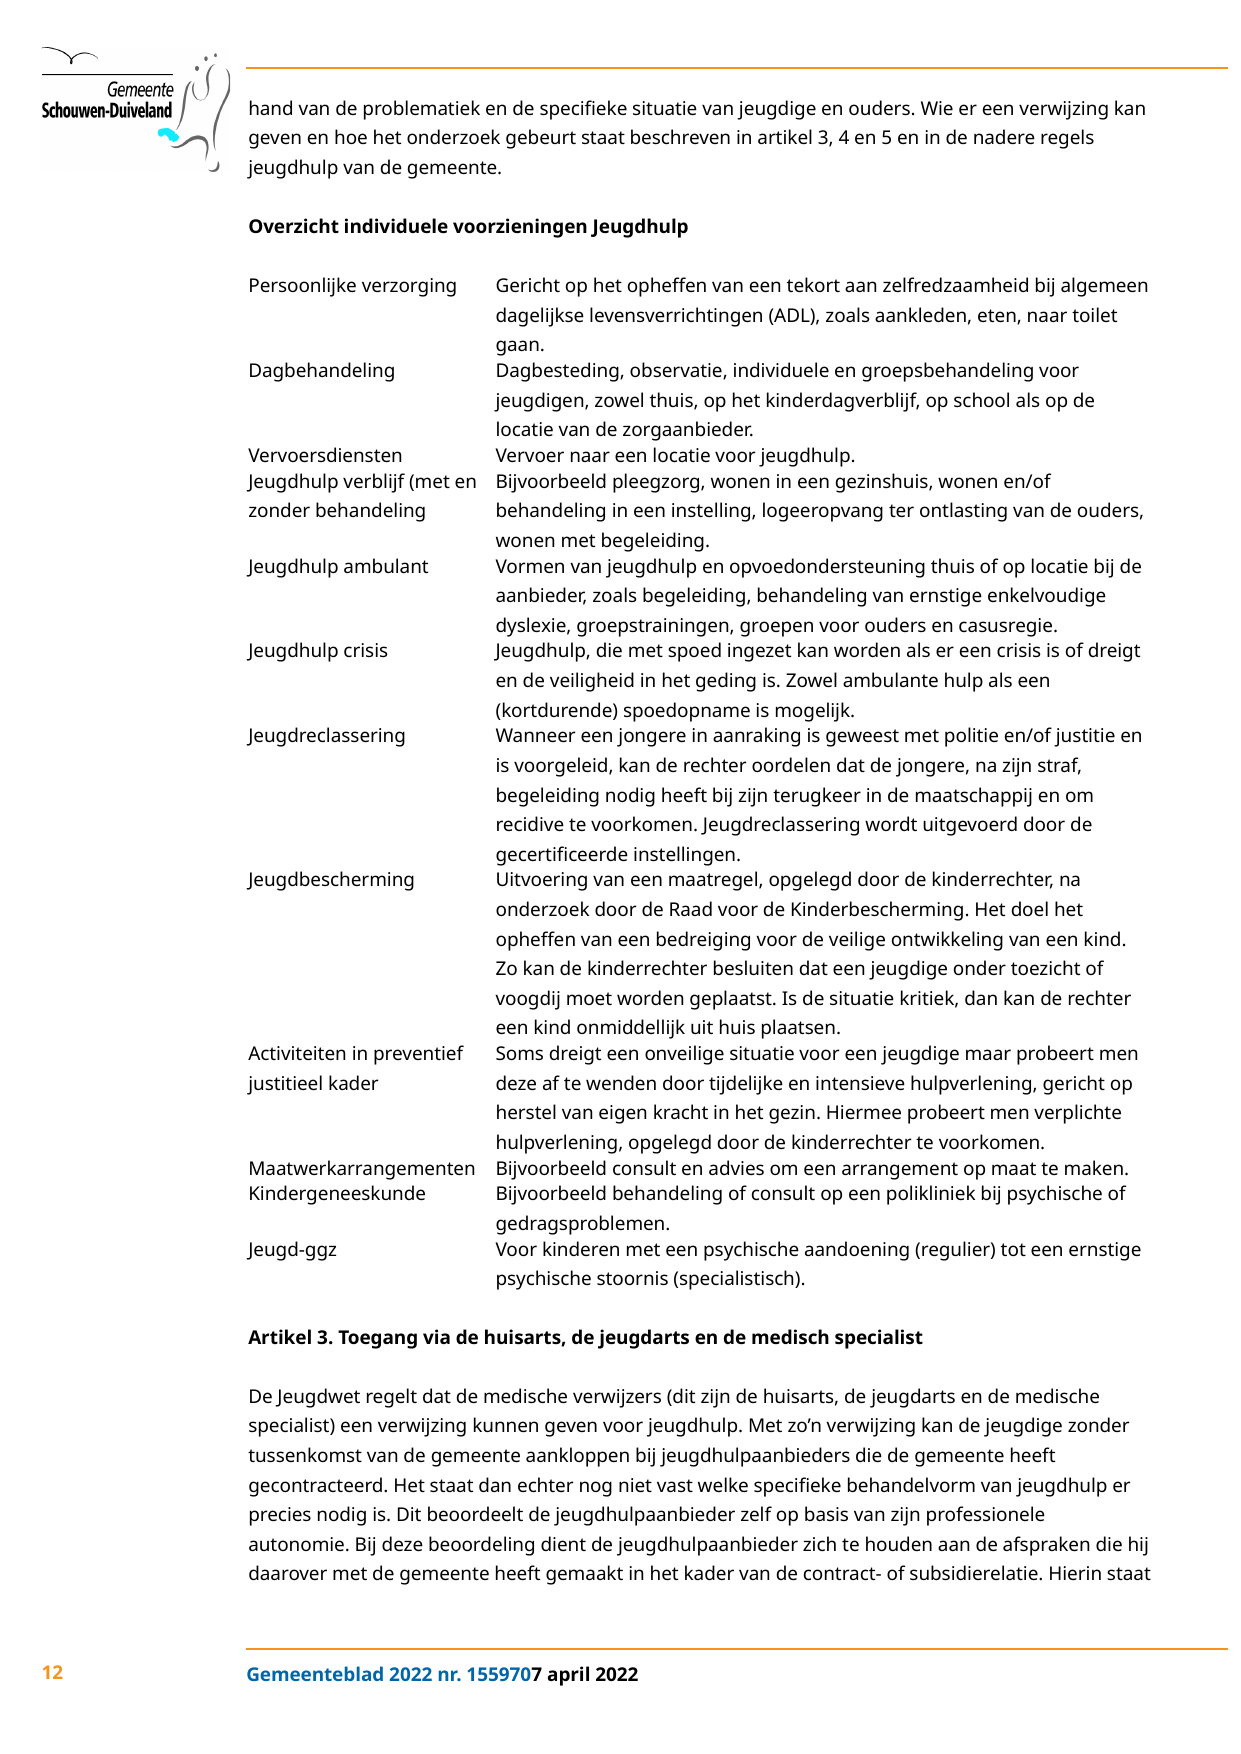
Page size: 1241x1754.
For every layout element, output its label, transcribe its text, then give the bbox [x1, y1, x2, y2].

table_cell Activiteiten in preventief justitieel kader [248, 1040, 495, 1155]
text Overzicht individuele voorzieningen Jeugdhulp [248, 213, 1152, 239]
table_cell Dagbehandeling [248, 357, 495, 442]
table_cell Jeugdhulp crisis [248, 638, 495, 723]
picture [41, 47, 231, 172]
text De Jeugdwet regelt dat de medische verwijzers (dit zijn de huisarts, de jeugdarts en de medische specialist) een verwijzing kunnen geven voor jeugdhulp. Met zo’n verwijzing kan de jeugdige zonder tussenkomst van de gemeente aankloppen bij jeugdhulpaanbieders die de gemeente heeft gecontracteerd. Het staat dan echter nog niet vast welke specifieke behandelvorm van jeugdhulp er precies nodig is. Dit beoordeelt de jeugdhulpaanbieder zelf op basis van zijn professionele autonomie. Bij deze beoordeling dient de jeugdhulpaanbieder zich te houden aan de afspraken die hij daarover met de gemeente heeft gemaakt in het kader van de contract- of subsidierelatie. Hierin staat [248, 1383, 1152, 1586]
table_cell Soms dreigt een onveilige situatie voor een jeugdige maar probeert men deze af te wenden door tijdelijke en intensieve hulpverlening, gericht op herstel van eigen kracht in het gezin. Hiermee probeert men verplichte hulpverlening, opgelegd door de kinderrechter te voorkomen. [495, 1040, 1152, 1155]
table_cell Jeugdreclassering [248, 723, 495, 867]
table_cell Jeugdbescherming [248, 867, 495, 1040]
table_cell Uitvoering van een maatregel, opgelegd door de kinderrechter, na onderzoek door de Raad voor de Kinderbescherming. Het doel het opheffen van een bedreiging voor de veilige ontwikkeling van een kind. Zo kan de kinderrechter besluiten dat een jeugdige onder toezicht of voogdij moet worden geplaatst. Is de situatie kritiek, dan kan de rechter een kind onmiddellijk uit huis plaatsen. [495, 867, 1152, 1040]
table_cell Maatwerkarrangementen [248, 1155, 495, 1181]
text hand van de problematiek en de specifieke situatie van jeugdige en ouders. Wie er een verwijzing kan geven en hoe het onderzoek gebeurt staat beschreven in artikel 3, 4 en 5 en in de nadere regels jeugdhulp van de gemeente. [248, 95, 1152, 180]
table_cell Jeugdhulp verblijf (met en zonder behandeling [248, 468, 495, 553]
table_header Gericht op het opheffen van een tekort aan zelfredzaamheid bij algemeen dagelijkse levensverrichtingen (ADL), zoals aankleden, eten, naar toilet gaan. [495, 273, 1152, 357]
table_cell Bijvoorbeeld behandeling of consult op een polikliniek bij psychische of gedragsproblemen. [495, 1181, 1152, 1236]
table_cell Kindergeneeskunde [248, 1181, 495, 1236]
table_cell Bijvoorbeeld pleegzorg, wonen in een gezinshuis, wonen en/of behandeling in een instelling, logeeropvang ter ontlasting van de ouders, wonen met begeleiding. [495, 468, 1152, 553]
text Artikel 3. Toegang via de huisarts, de jeugdarts en de medisch specialist [248, 1324, 1152, 1350]
table_cell Dagbesteding, observatie, individuele en groepsbehandeling voor jeugdigen, zowel thuis, op het kinderdagverblijf, op school als op de locatie van de zorgaanbieder. [495, 357, 1152, 442]
table_cell Vervoer naar een locatie voor jeugdhulp. [495, 442, 1152, 468]
table_cell Jeugdhulp, die met spoed ingezet kan worden als er een crisis is of dreigt en de veiligheid in het geding is. Zowel ambulante hulp als een (kortdurende) spoedopname is mogelijk. [495, 638, 1152, 723]
table_cell Vormen van jeugdhulp en opvoedondersteuning thuis of op locatie bij de aanbieder, zoals begeleiding, behandeling van ernstige enkelvoudige dyslexie, groepstrainingen, groepen voor ouders en casusregie. [495, 553, 1152, 638]
table_cell Wanneer een jongere in aanraking is geweest met politie en/of justitie en is voorgeleid, kan de rechter oordelen dat de jongere, na zijn straf, begeleiding nodig heeft bij zijn terugkeer in de maatschappij en om recidive te voorkomen. Jeugdreclassering wordt uitgevoerd door de gecertificeerde instellingen. [495, 723, 1152, 867]
table_cell Jeugdhulp ambulant [248, 553, 495, 638]
table_cell Vervoersdiensten [248, 442, 495, 468]
table_cell Voor kinderen met een psychische aandoening (regulier) tot een ernstige psychische stoornis (specialistisch). [495, 1236, 1152, 1291]
table_header Persoonlijke verzorging [248, 273, 495, 357]
table_cell Jeugd-ggz [248, 1236, 495, 1291]
table_cell Bijvoorbeeld consult en advies om een arrangement op maat te maken. [495, 1155, 1152, 1181]
